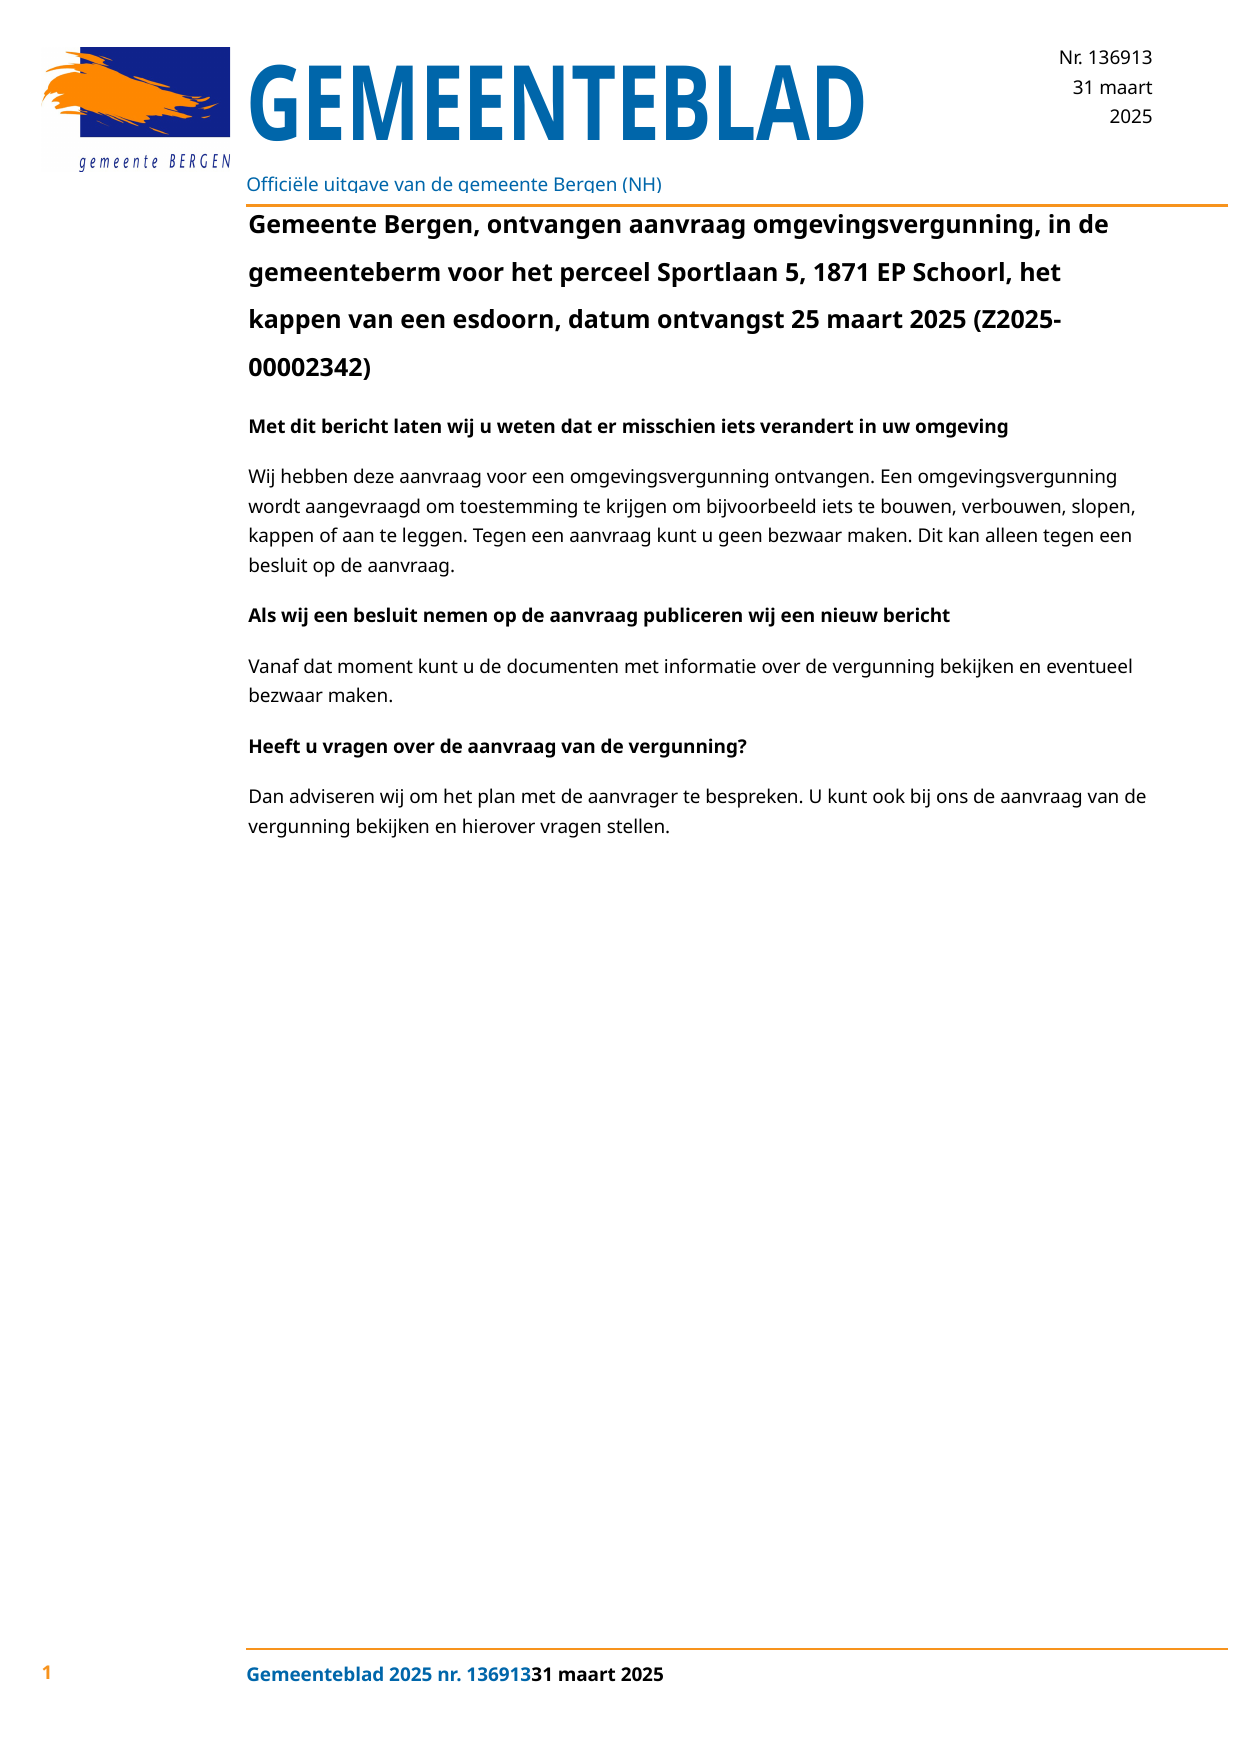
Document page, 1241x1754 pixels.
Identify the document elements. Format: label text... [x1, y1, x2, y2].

text Wij hebben deze aanvraag voor een omgevingsvergunning ontvangen. Een omgevingsvergunning wordt aangevraagd om toestemming te krijgen om bijvoorbeeld iets te bouwen, verbouwen, slopen, kappen of aan te leggen. Tegen een aanvraag kunt u geen bezwaar maken. Dit kan alleen tegen een besluit op de aanvraag. [248, 463, 1152, 578]
text Als wij een besluit nemen op de aanvraag publiceren wij een nieuw bericht [248, 603, 1152, 628]
text Dan adviseren wij om het plan met de aanvrager te bespreken. U kunt ook bij ons de aanvraag van de vergunning bekijken en hierover vragen stellen. [248, 783, 1152, 839]
text Gemeente Bergen, ontvangen aanvraag omgevingsvergunning, in de gemeenteberm voor het perceel Sportlaan 5, 1871 EP Schoorl, het kappen van een esdoorn, datum ontvangst 25 maart 2025 (Z2025-00002342) [248, 207, 1152, 384]
text Vanaf dat moment kunt u de documenten met informatie over de vergunning bekijken en eventueel bezwaar maken. [248, 653, 1152, 708]
text Met dit bericht laten wij u weten dat er misschien iets verandert in uw omgeving [248, 413, 1152, 439]
picture [41, 47, 231, 172]
text Heeft u vragen over de aanvraag van de vergunning? [248, 733, 1152, 759]
